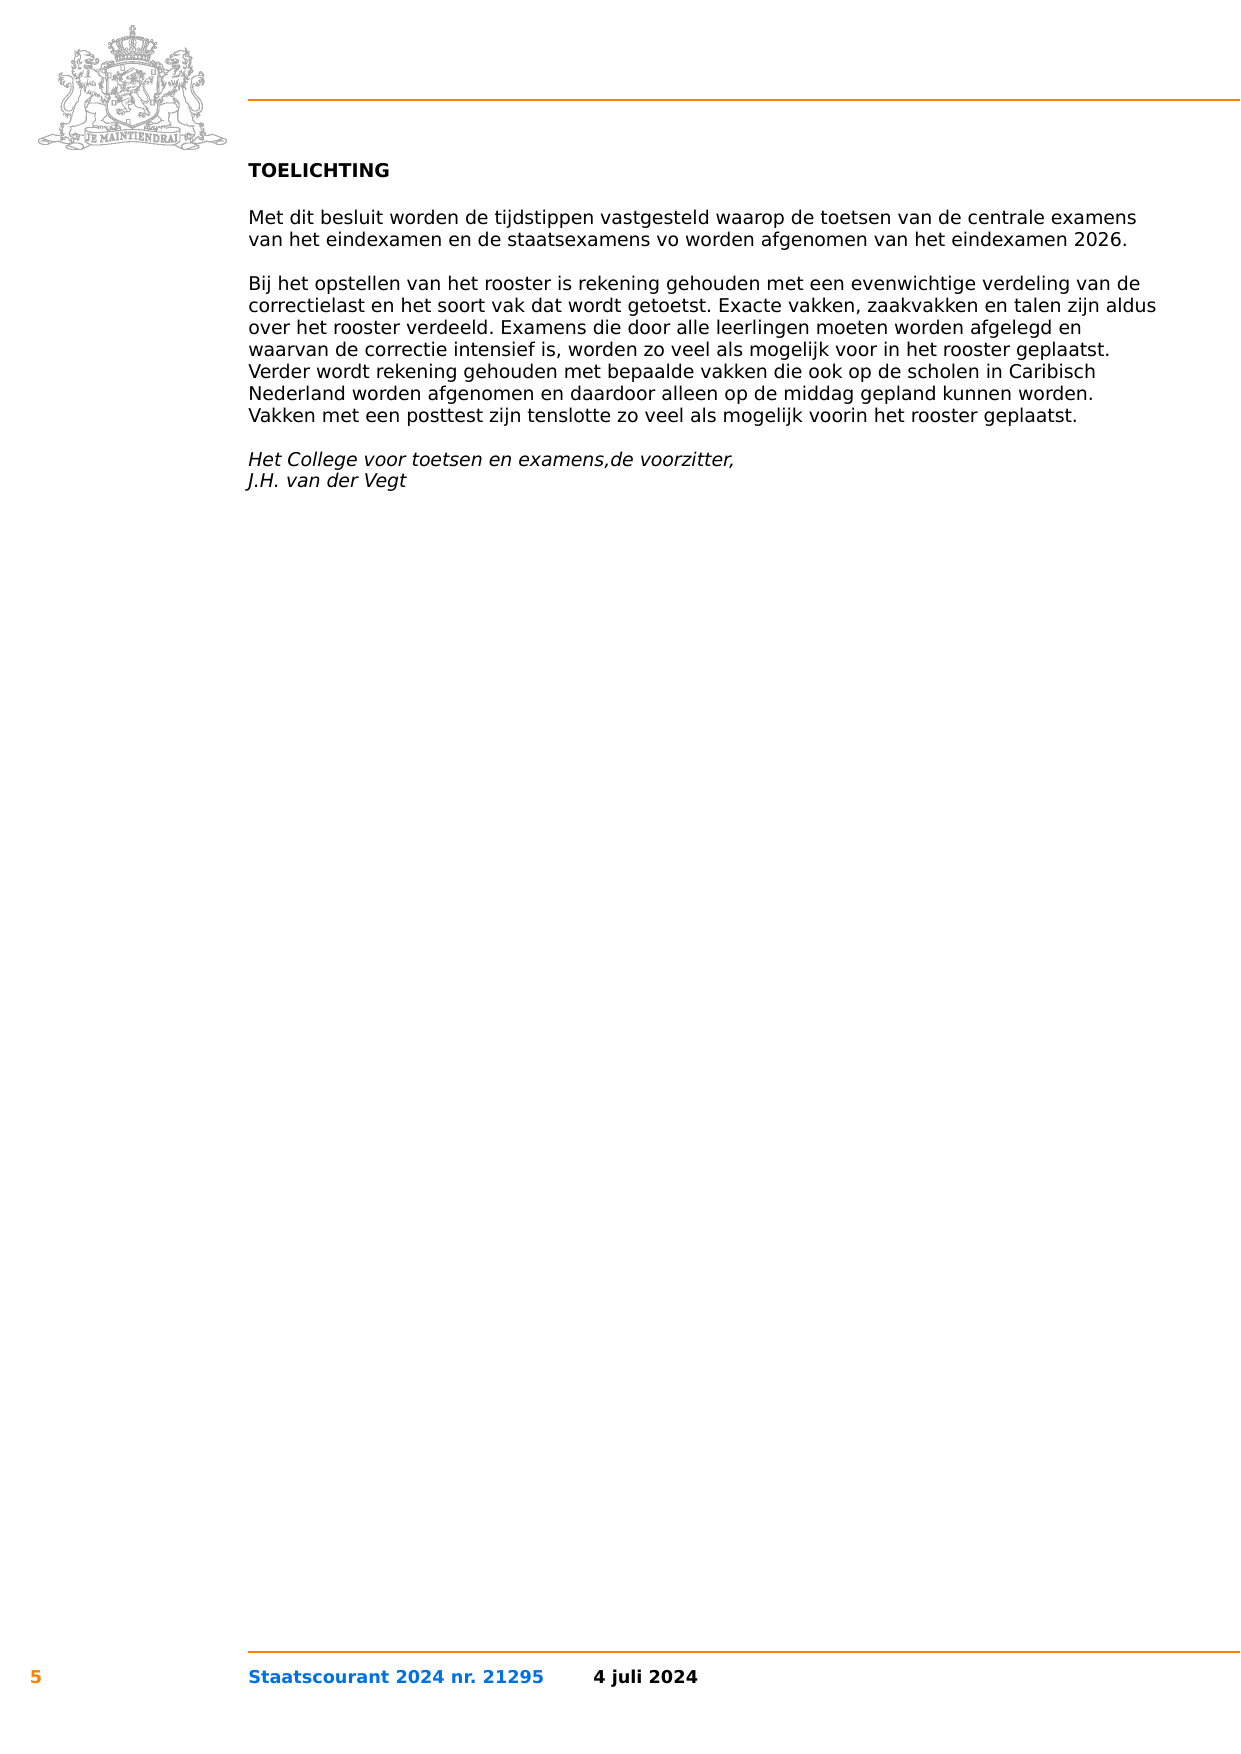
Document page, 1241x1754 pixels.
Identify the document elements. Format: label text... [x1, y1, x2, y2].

text Bij het opstellen van het rooster is rekening gehouden met een evenwichtige verdeling van de correctielast en het soort vak dat wordt getoetst. Exacte vakken, zaakvakken en talen zijn aldus over het rooster verdeeld. Examens die door alle leerlingen moeten worden afgelegd en waarvan de correctie intensief is, worden zo veel als mogelijk voor in het rooster geplaatst. Verder wordt rekening gehouden met bepaalde vakken die ook op de scholen in Caribisch Nederland worden afgenomen en daardoor alleen op de middag gepland kunnen worden. Vakken met een posttest zijn tenslotte zo veel als mogelijk voorin het rooster geplaatst. [248, 273, 1163, 427]
subtitle TOELICHTING [248, 160, 1163, 182]
picture [38, 25, 227, 150]
text Het College voor toetsen en examens,de voorzitter, J.H. van der Vegt [248, 448, 1163, 492]
text Met dit besluit worden de tijdstippen vastgesteld waarop de toetsen van de centrale examens van het eindexamen en de staatsexamens vo worden afgenomen van het eindexamen 2026. [248, 207, 1163, 251]
